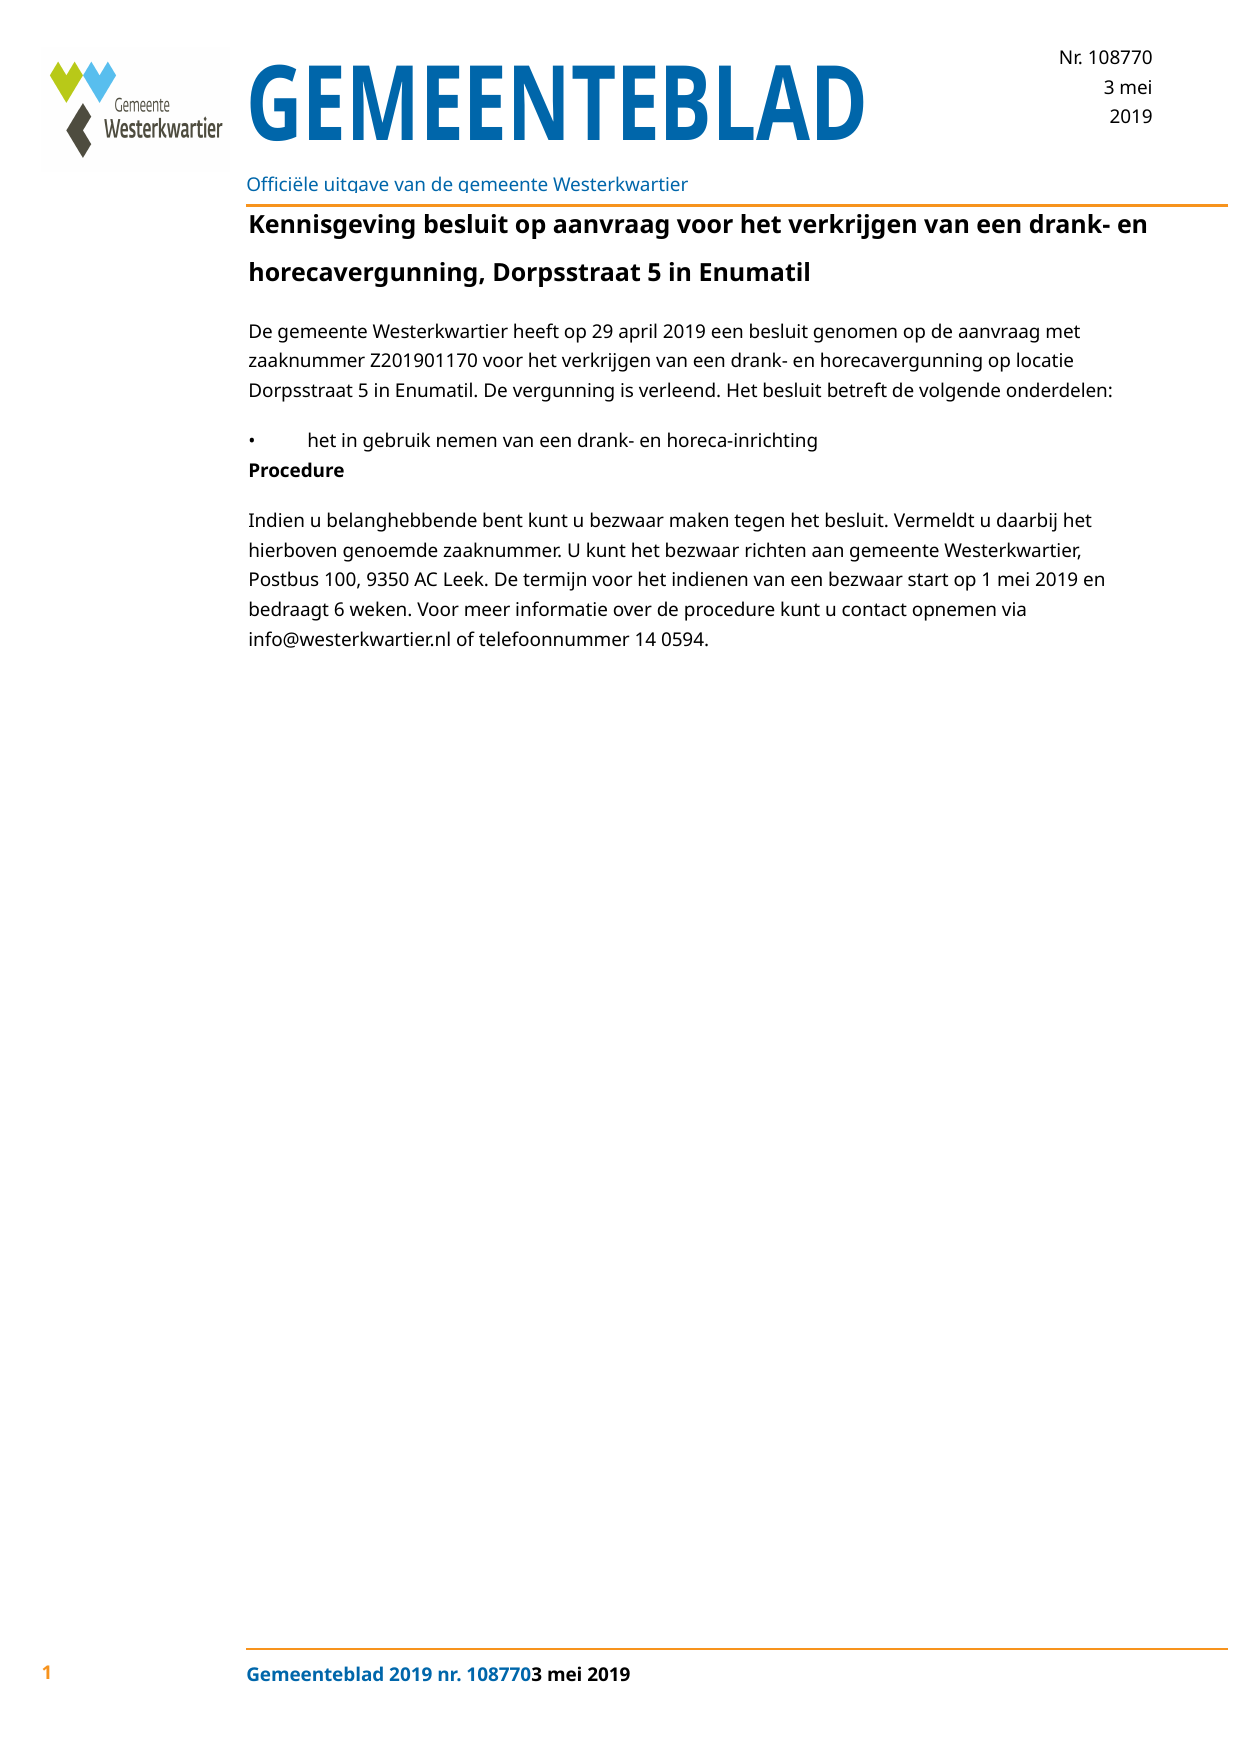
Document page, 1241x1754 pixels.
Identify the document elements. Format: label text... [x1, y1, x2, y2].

text De gemeente Westerkwartier heeft op 29 april 2019 een besluit genomen op de aanvraag met zaaknummer Z201901170 voor het verkrijgen van een drank- en horecavergunning op locatie Dorpsstraat 5 in Enumatil. De vergunning is verleend. Het besluit betreft de volgende onderdelen: [248, 318, 1152, 403]
picture [41, 47, 231, 172]
list het in gebruik nemen van een drank- en horeca-inrichting [248, 427, 1152, 453]
text Indien u belanghebbende bent kunt u bezwaar maken tegen het besluit. Vermeldt u daarbij het hierboven genoemde zaaknummer. U kunt het bezwaar richten aan gemeente Westerkwartier, Postbus 100, 9350 AC Leek. De termijn voor het indienen van een bezwaar start op 1 mei 2019 en bedraagt 6 weken. Voor meer informatie over de procedure kunt u contact opnemen via info@westerkwartier.nl of telefoonnummer 14 0594. [248, 507, 1152, 652]
text Procedure [248, 457, 1152, 483]
text Kennisgeving besluit op aanvraag voor het verkrijgen van een drank- en horecavergunning, Dorpsstraat 5 in Enumatil [248, 207, 1152, 288]
